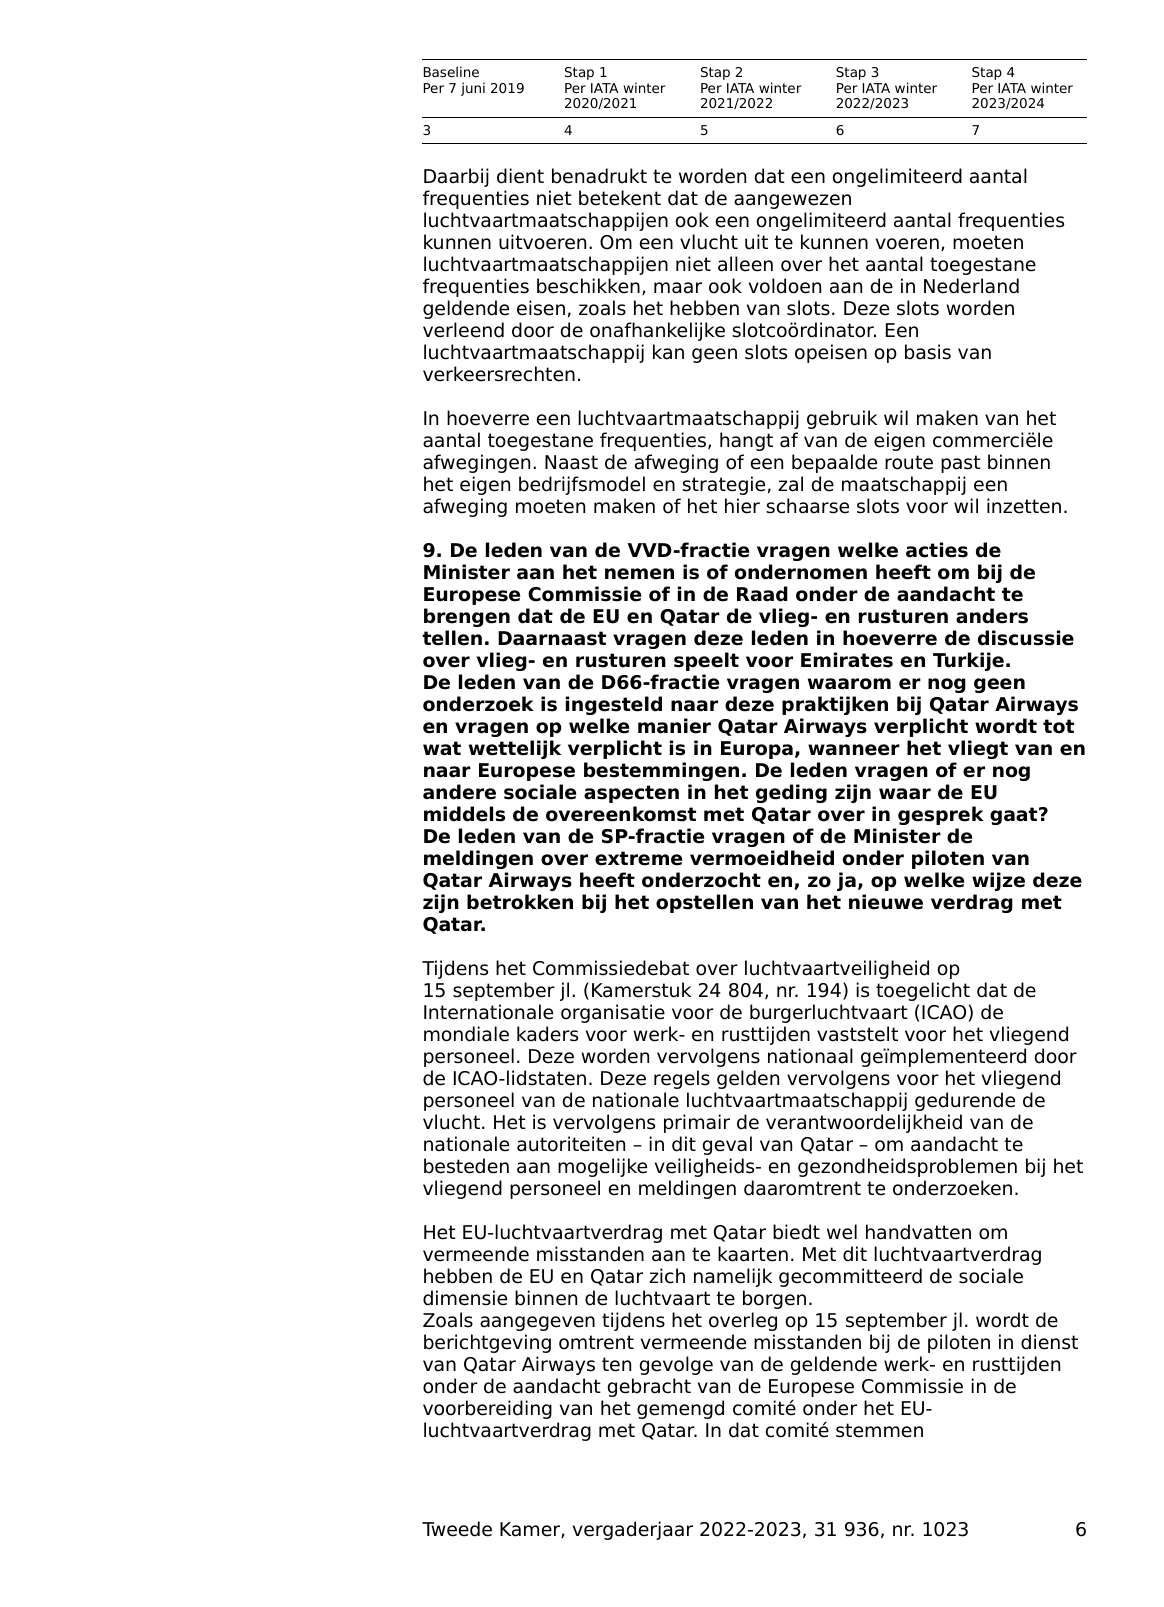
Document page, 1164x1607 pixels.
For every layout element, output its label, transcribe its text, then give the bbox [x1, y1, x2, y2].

table_cell 7 [966, 118, 1087, 143]
table_header Baseline Per 7 juni 2019 [422, 60, 558, 117]
text Tijdens het Commissiedebat over luchtvaartveiligheid op 15 september jl. (Kamerstuk 24 804, nr. 194) is toegelicht dat de Internationale organisatie voor de burgerluchtvaart (ICAO) de mondiale kaders voor werk- en rusttijden vaststelt voor het vliegend personeel. Deze worden vervolgens nationaal geïmplementeerd door de ICAO-lidstaten. Deze regels gelden vervolgens voor het vliegend personeel van de nationale luchtvaartmaatschappij gedurende de vlucht. Het is vervolgens primair de verantwoordelijkheid van de nationale autoriteiten – in dit geval van Qatar – om aandacht te besteden aan mogelijke veiligheids- en gezondheidsproblemen bij het vliegend personeel en meldingen daaromtrent te onderzoeken. [422, 958, 1087, 1200]
table_header Stap 3 Per IATA winter 2022/2023 [830, 60, 966, 117]
table_cell 5 [694, 118, 830, 143]
text Zoals aangegeven tijdens het overleg op 15 september jl. wordt de berichtgeving omtrent vermeende misstanden bij de piloten in dienst van Qatar Airways ten gevolge van de geldende werk- en rusttijden onder de aandacht gebracht van de Europese Commissie in de voorbereiding van het gemengd comité onder het EU-luchtvaartverdrag met Qatar. In dat comité stemmen [422, 1310, 1087, 1442]
table_header Stap 2 Per IATA winter 2021/2022 [694, 60, 830, 117]
text Het EU-luchtvaartverdrag met Qatar biedt wel handvatten om vermeende misstanden aan te kaarten. Met dit luchtvaartverdrag hebben de EU en Qatar zich namelijk gecommitteerd de sociale dimensie binnen de luchtvaart te borgen. [422, 1222, 1087, 1310]
table_header Stap 1 Per IATA winter 2020/2021 [558, 60, 694, 117]
text Daarbij dient benadrukt te worden dat een ongelimiteerd aantal frequenties niet betekent dat de aangewezen luchtvaartmaatschappijen ook een ongelimiteerd aantal frequenties kunnen uitvoeren. Om een vlucht uit te kunnen voeren, moeten luchtvaartmaatschappijen niet alleen over het aantal toegestane frequenties beschikken, maar ook voldoen aan de in Nederland geldende eisen, zoals het hebben van slots. Deze slots worden verleend door de onafhankelijke slotcoördinator. Een luchtvaartmaatschappij kan geen slots opeisen op basis van verkeersrechten. [422, 166, 1087, 386]
text De leden van de D66-fractie vragen waarom er nog geen onderzoek is ingesteld naar deze praktijken bij Qatar Airways en vragen op welke manier Qatar Airways verplicht wordt tot wat wettelijk verplicht is in Europa, wanneer het vliegt van en naar Europese bestemmingen. De leden vragen of er nog andere sociale aspecten in het geding zijn waar de EU middels de overeenkomst met Qatar over in gesprek gaat? [422, 672, 1087, 826]
text In hoeverre een luchtvaartmaatschappij gebruik wil maken van het aantal toegestane frequenties, hangt af van de eigen commerciële afwegingen. Naast de afweging of een bepaalde route past binnen het eigen bedrijfsmodel en strategie, zal de maatschappij een afweging moeten maken of het hier schaarse slots voor wil inzetten. [422, 408, 1087, 518]
table_cell 4 [558, 118, 694, 143]
table_header Stap 4 Per IATA winter 2023/2024 [966, 60, 1087, 117]
table_cell 6 [830, 118, 966, 143]
text 9. De leden van de VVD-fractie vragen welke acties de Minister aan het nemen is of ondernomen heeft om bij de Europese Commissie of in de Raad onder de aandacht te brengen dat de EU en Qatar de vlieg- en rusturen anders tellen. Daarnaast vragen deze leden in hoeverre de discussie over vlieg- en rusturen speelt voor Emirates en Turkije. [422, 540, 1087, 672]
table_cell 3 [422, 118, 558, 143]
text De leden van de SP-fractie vragen of de Minister de meldingen over extreme vermoeidheid onder piloten van Qatar Airways heeft onderzocht en, zo ja, op welke wijze deze zijn betrokken bij het opstellen van het nieuwe verdrag met Qatar. [422, 826, 1087, 936]
